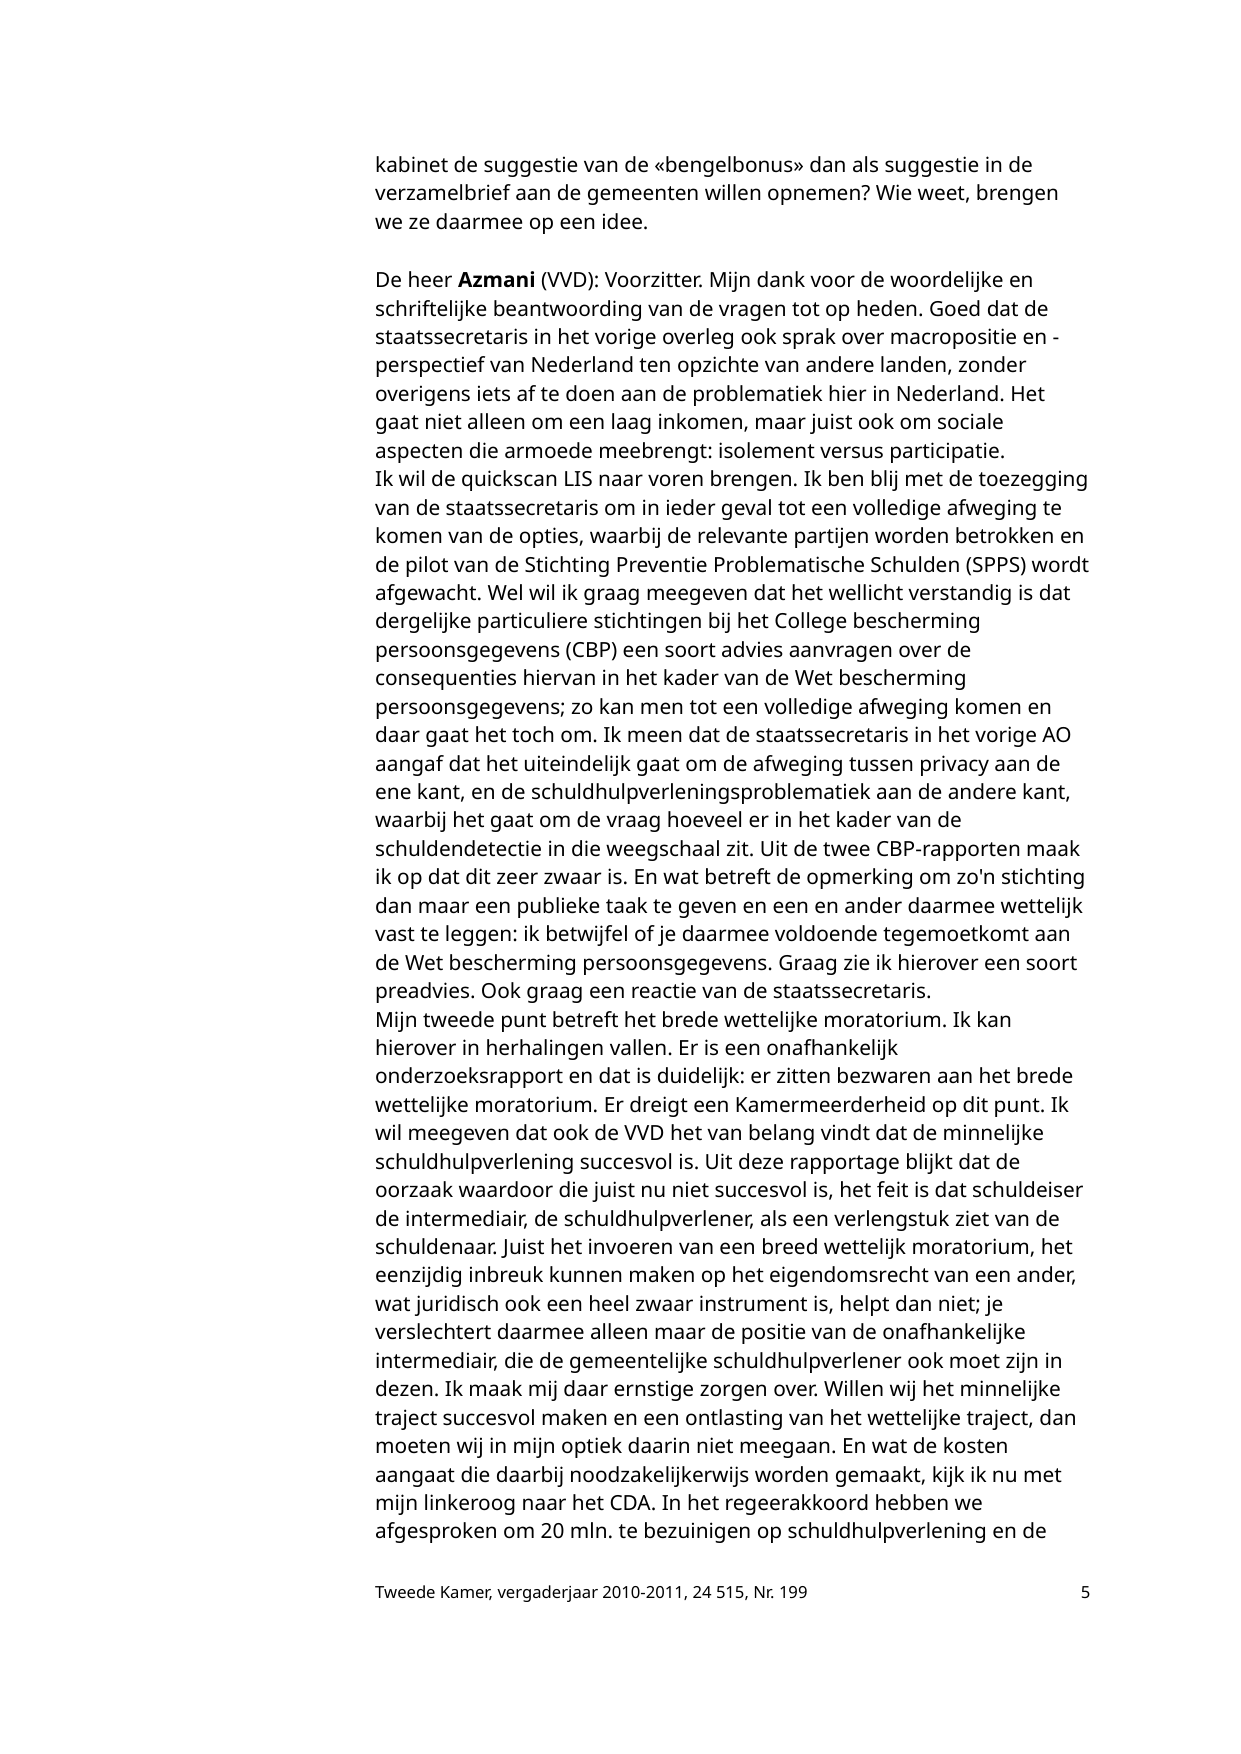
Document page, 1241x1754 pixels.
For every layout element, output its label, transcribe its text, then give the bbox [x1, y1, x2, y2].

text Ik wil de quickscan LIS naar voren brengen. Ik ben blij met de toezegging van de staatssecretaris om in ieder geval tot een volledige afweging te komen van de opties, waarbij de relevante partijen worden betrokken en de pilot van de Stichting Preventie Problematische Schulden (SPPS) wordt afgewacht. Wel wil ik graag meegeven dat het wellicht verstandig is dat dergelijke particuliere stichtingen bij het College bescherming persoonsgegevens (CBP) een soort advies aanvragen over de consequenties hiervan in het kader van de Wet bescherming persoonsgegevens; zo kan men tot een volledige afweging komen en daar gaat het toch om. Ik meen dat de staatssecretaris in het vorige AO aangaf dat het uiteindelijk gaat om de afweging tussen privacy aan de ene kant, en de schuldhulpverleningsproblematiek aan de andere kant, waarbij het gaat om de vraag hoeveel er in het kader van de schuldendetectie in die weegschaal zit. Uit de twee CBP-rapporten maak ik op dat dit zeer zwaar is. En wat betreft de opmerking om zo'n stichting dan maar een publieke taak te geven en een en ander daarmee wettelijk vast te leggen: ik betwijfel of je daarmee voldoende tegemoetkomt aan de Wet bescherming persoonsgegevens. Graag zie ik hierover een soort preadvies. Ook graag een reactie van de staatssecretaris. [375, 464, 1090, 1005]
text kabinet de suggestie van de «bengelbonus» dan als suggestie in de verzamelbrief aan de gemeenten willen opnemen? Wie weet, brengen we ze daarmee op een idee. [375, 150, 1090, 235]
text Mijn tweede punt betreft het brede wettelijke moratorium. Ik kan hierover in herhalingen vallen. Er is een onafhankelijk onderzoeksrapport en dat is duidelijk: er zitten bezwaren aan het brede wettelijke moratorium. Er dreigt een Kamermeerderheid op dit punt. Ik wil meegeven dat ook de VVD het van belang vindt dat de minnelijke schuldhulpverlening succesvol is. Uit deze rapportage blijkt dat de oorzaak waardoor die juist nu niet succesvol is, het feit is dat schuldeiser de intermediair, de schuldhulpverlener, als een verlengstuk ziet van de schuldenaar. Juist het invoeren van een breed wettelijk moratorium, het eenzijdig inbreuk kunnen maken op het eigendomsrecht van een ander, wat juridisch ook een heel zwaar instrument is, helpt dan niet; je verslechtert daarmee alleen maar de positie van de onafhankelijke intermediair, die de gemeentelijke schuldhulpverlener ook moet zijn in dezen. Ik maak mij daar ernstige zorgen over. Willen wij het minnelijke traject succesvol maken en een ontlasting van het wettelijke traject, dan moeten wij in mijn optiek daarin niet meegaan. En wat de kosten aangaat die daarbij noodzakelijkerwijs worden gemaakt, kijk ik nu met mijn linkeroog naar het CDA. In het regeerakkoord hebben we afgesproken om 20 mln. te bezuinigen op schuldhulpverlening en de [375, 1005, 1090, 1545]
text De heer Azmani (VVD): Voorzitter. Mijn dank voor de woordelijke en schriftelijke beantwoording van de vragen tot op heden. Goed dat de staatssecretaris in het vorige overleg ook sprak over macropositie en -perspectief van Nederland ten opzichte van andere landen, zonder overigens iets af te doen aan de problematiek hier in Nederland. Het gaat niet alleen om een laag inkomen, maar juist ook om sociale aspecten die armoede meebrengt: isolement versus participatie. [375, 265, 1090, 464]
